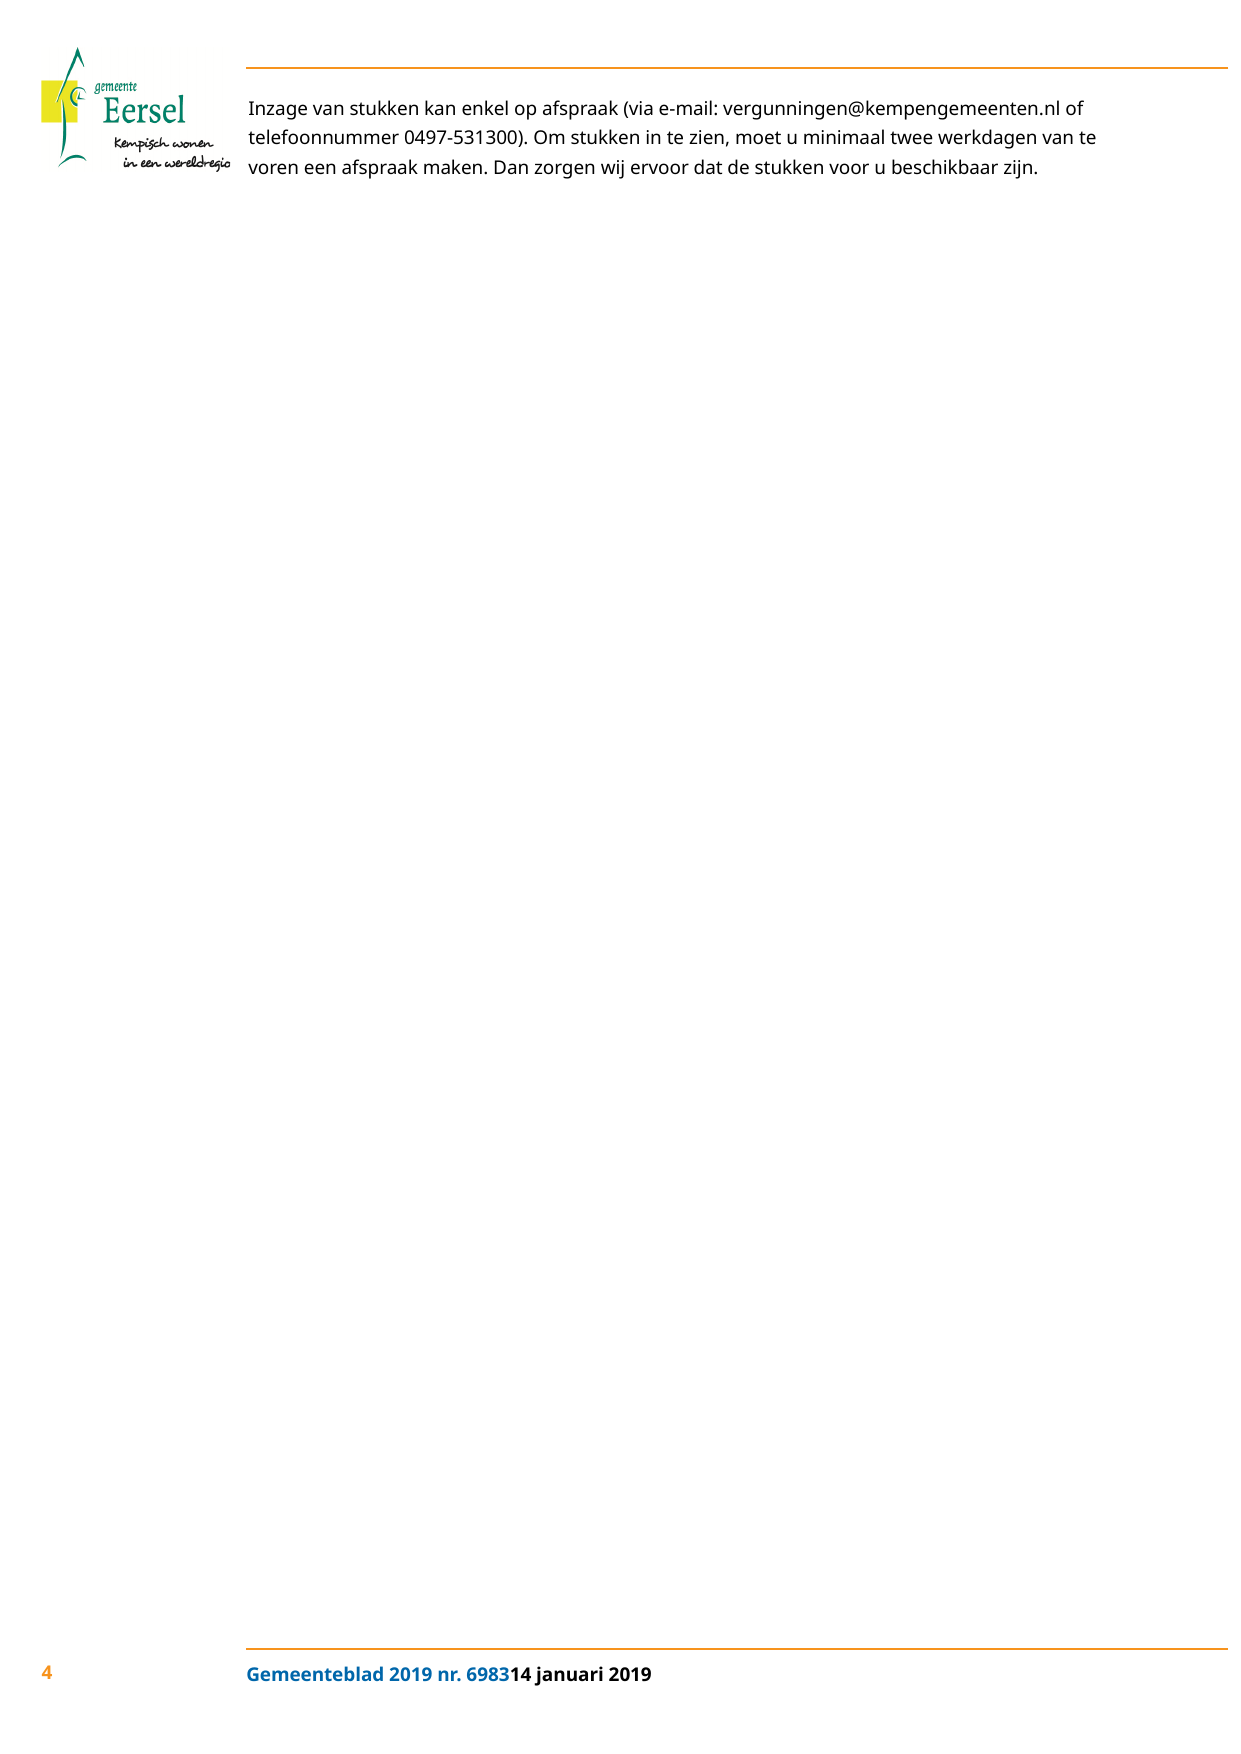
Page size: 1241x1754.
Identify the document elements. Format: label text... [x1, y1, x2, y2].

text Inzage van stukken kan enkel op afspraak (via e-mail: vergunningen@kempengemeenten.nl of telefoonnummer 0497-531300). Om stukken in te zien, moet u minimaal twee werkdagen van te voren een afspraak maken. Dan zorgen wij ervoor dat de stukken voor u beschikbaar zijn. [248, 95, 1152, 180]
picture [41, 47, 231, 172]
